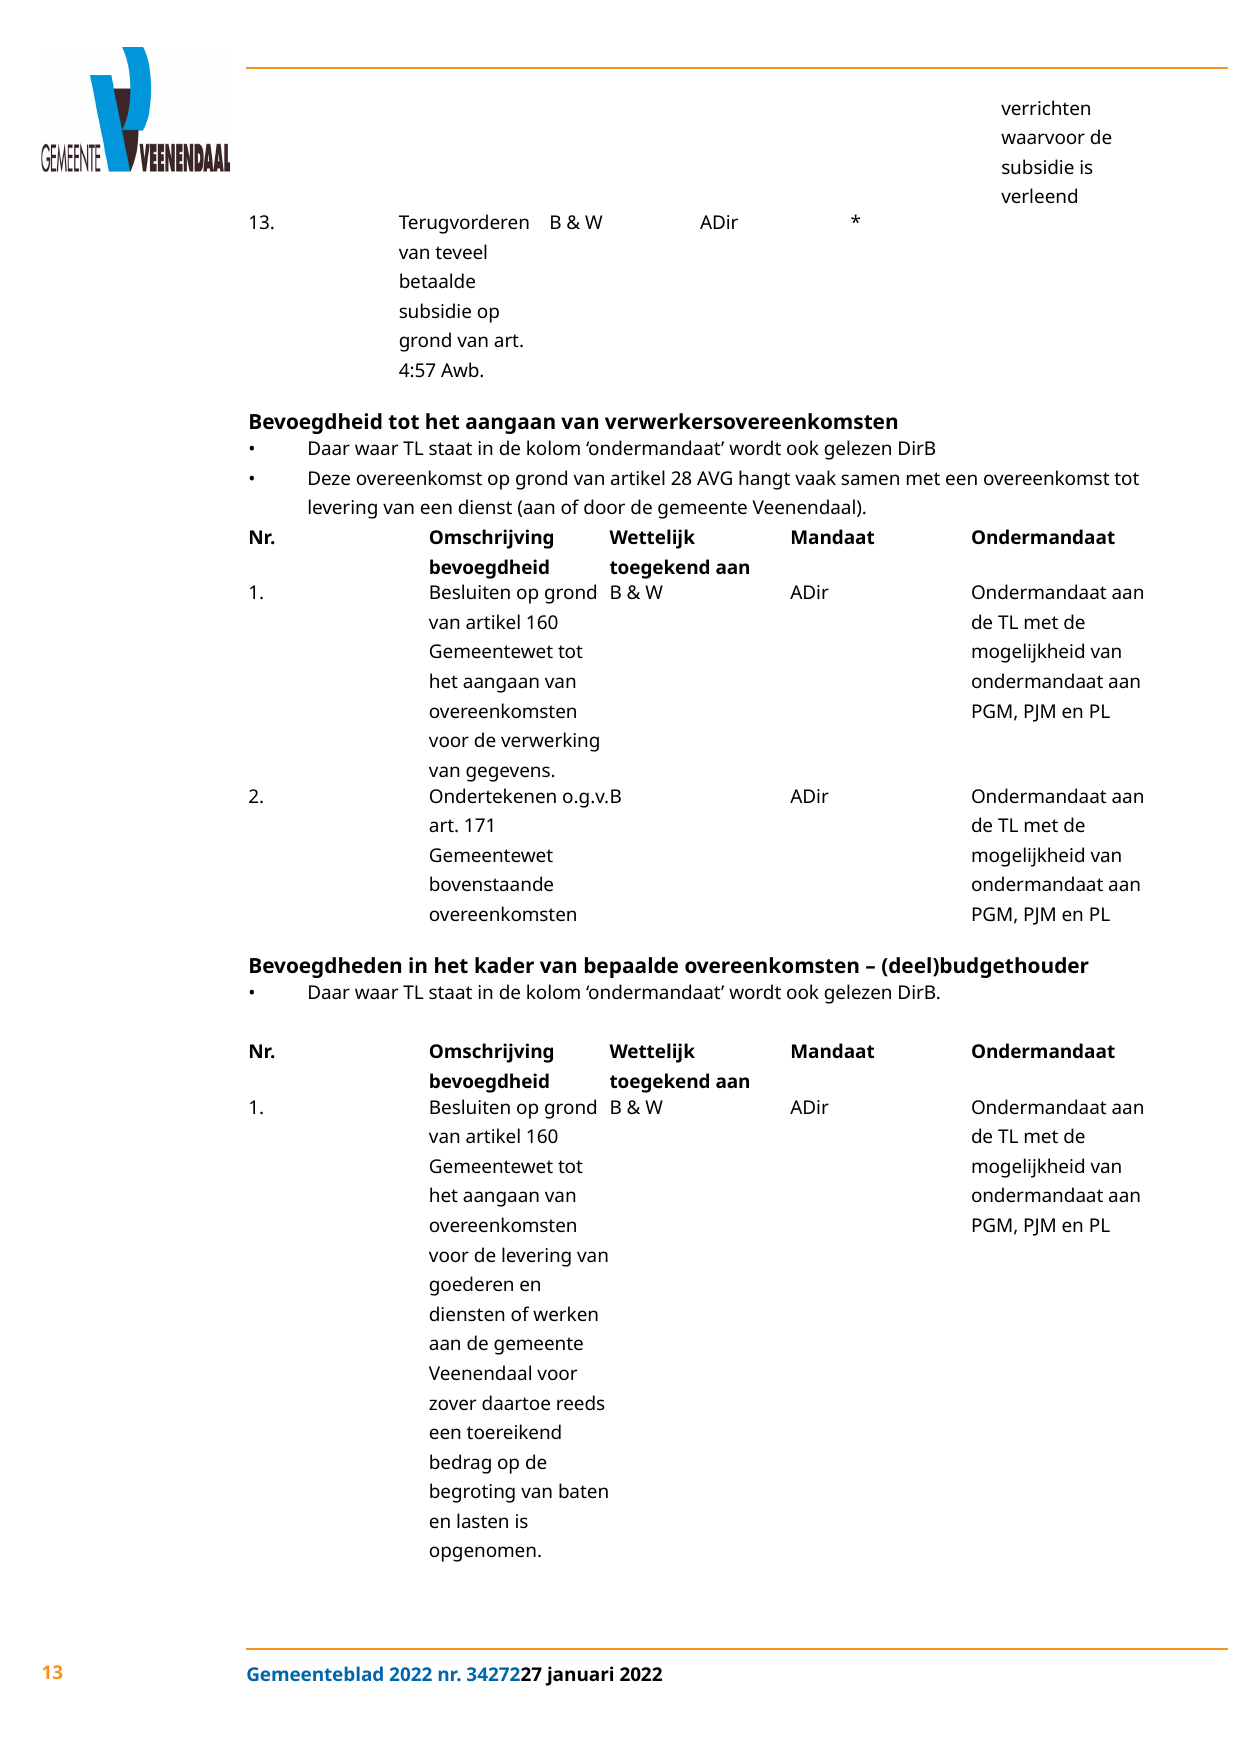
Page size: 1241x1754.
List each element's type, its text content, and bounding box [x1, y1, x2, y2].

table_cell ADir [700, 209, 850, 383]
table_header Omschrijving bevoegdheid [429, 1039, 609, 1094]
text Bevoegdheid tot het aangaan van verwerkersovereenkomsten [248, 407, 1152, 435]
picture [123, 47, 231, 172]
table_cell 2. [248, 783, 429, 927]
table_cell Ondermandaat aan de TL met de mogelijkheid van ondermandaat aan PGM, PJM en PL [971, 783, 1152, 927]
table_header Nr. [248, 1039, 429, 1094]
table_cell 13. [248, 209, 398, 383]
table_cell [549, 95, 700, 209]
table_cell Ondermandaat aan de TL met de mogelijkheid van ondermandaat aan PGM, PJM en PL [971, 580, 1152, 783]
table_cell B & W [549, 209, 700, 383]
table_cell [700, 95, 850, 209]
table_cell B & W [609, 1094, 790, 1563]
table_header Nr. [248, 524, 429, 579]
list Daar waar TL staat in de kolom ‘ondermandaat’ wordt ook gelezen DirB [248, 435, 1152, 461]
table_header Mandaat [790, 1039, 971, 1094]
table_cell Ondertekenen o.g.v. art. 171 Gemeentewet bovenstaande overeenkomsten [429, 783, 609, 927]
list Deze overeenkomst op grond van artikel 28 AVG hangt vaak samen met een overeenkomst tot levering van een dienst (aan of door de gemeente Veenendaal). [248, 465, 1152, 520]
table_cell B & W [609, 580, 790, 783]
table_cell B [609, 783, 790, 927]
table_header Ondermandaat [971, 524, 1152, 579]
table_cell Besluiten op grond van artikel 160 Gemeentewet tot het aangaan van overeenkomsten voor de levering van goederen en diensten of werken aan de gemeente Veenendaal voor zover daartoe reeds een toereikend bedrag op de begroting van baten en lasten is opgenomen. [429, 1094, 609, 1563]
text Bevoegdheden in het kader van bepaalde overeenkomsten – (deel)budgethouder [248, 951, 1152, 979]
table_cell [850, 95, 1001, 209]
table_header Wettelijk toegekend aan [609, 1039, 790, 1094]
table_cell * [850, 209, 1001, 383]
table_cell [1001, 209, 1152, 383]
table_header Mandaat [790, 524, 971, 579]
table_cell ADir [790, 783, 971, 927]
table_cell [248, 1094, 429, 1563]
table_cell verrichten waarvoor de subsidie is verleend [1001, 95, 1152, 209]
table_cell [248, 95, 398, 209]
table_cell Ondermandaat aan de TL met de mogelijkheid van ondermandaat aan PGM, PJM en PL [971, 1094, 1152, 1563]
table_header Ondermandaat [971, 1039, 1152, 1094]
list Daar waar TL staat in de kolom ‘ondermandaat’ wordt ook gelezen DirB. [248, 979, 1152, 1005]
table_cell Terugvorderen van teveel betaalde subsidie op grond van art. 4:57 Awb. [399, 209, 549, 383]
table_header Omschrijving bevoegdheid [429, 524, 609, 579]
table_cell 1. [248, 580, 429, 783]
table_cell ADir [790, 580, 971, 783]
table_cell Besluiten op grond van artikel 160 Gemeentewet tot het aangaan van overeenkomsten voor de verwerking van gegevens. [429, 580, 609, 783]
table_cell ADir [790, 1094, 971, 1563]
table_header Wettelijk toegekend aan [609, 524, 790, 579]
table_cell [399, 95, 549, 209]
picture [41, 47, 130, 172]
